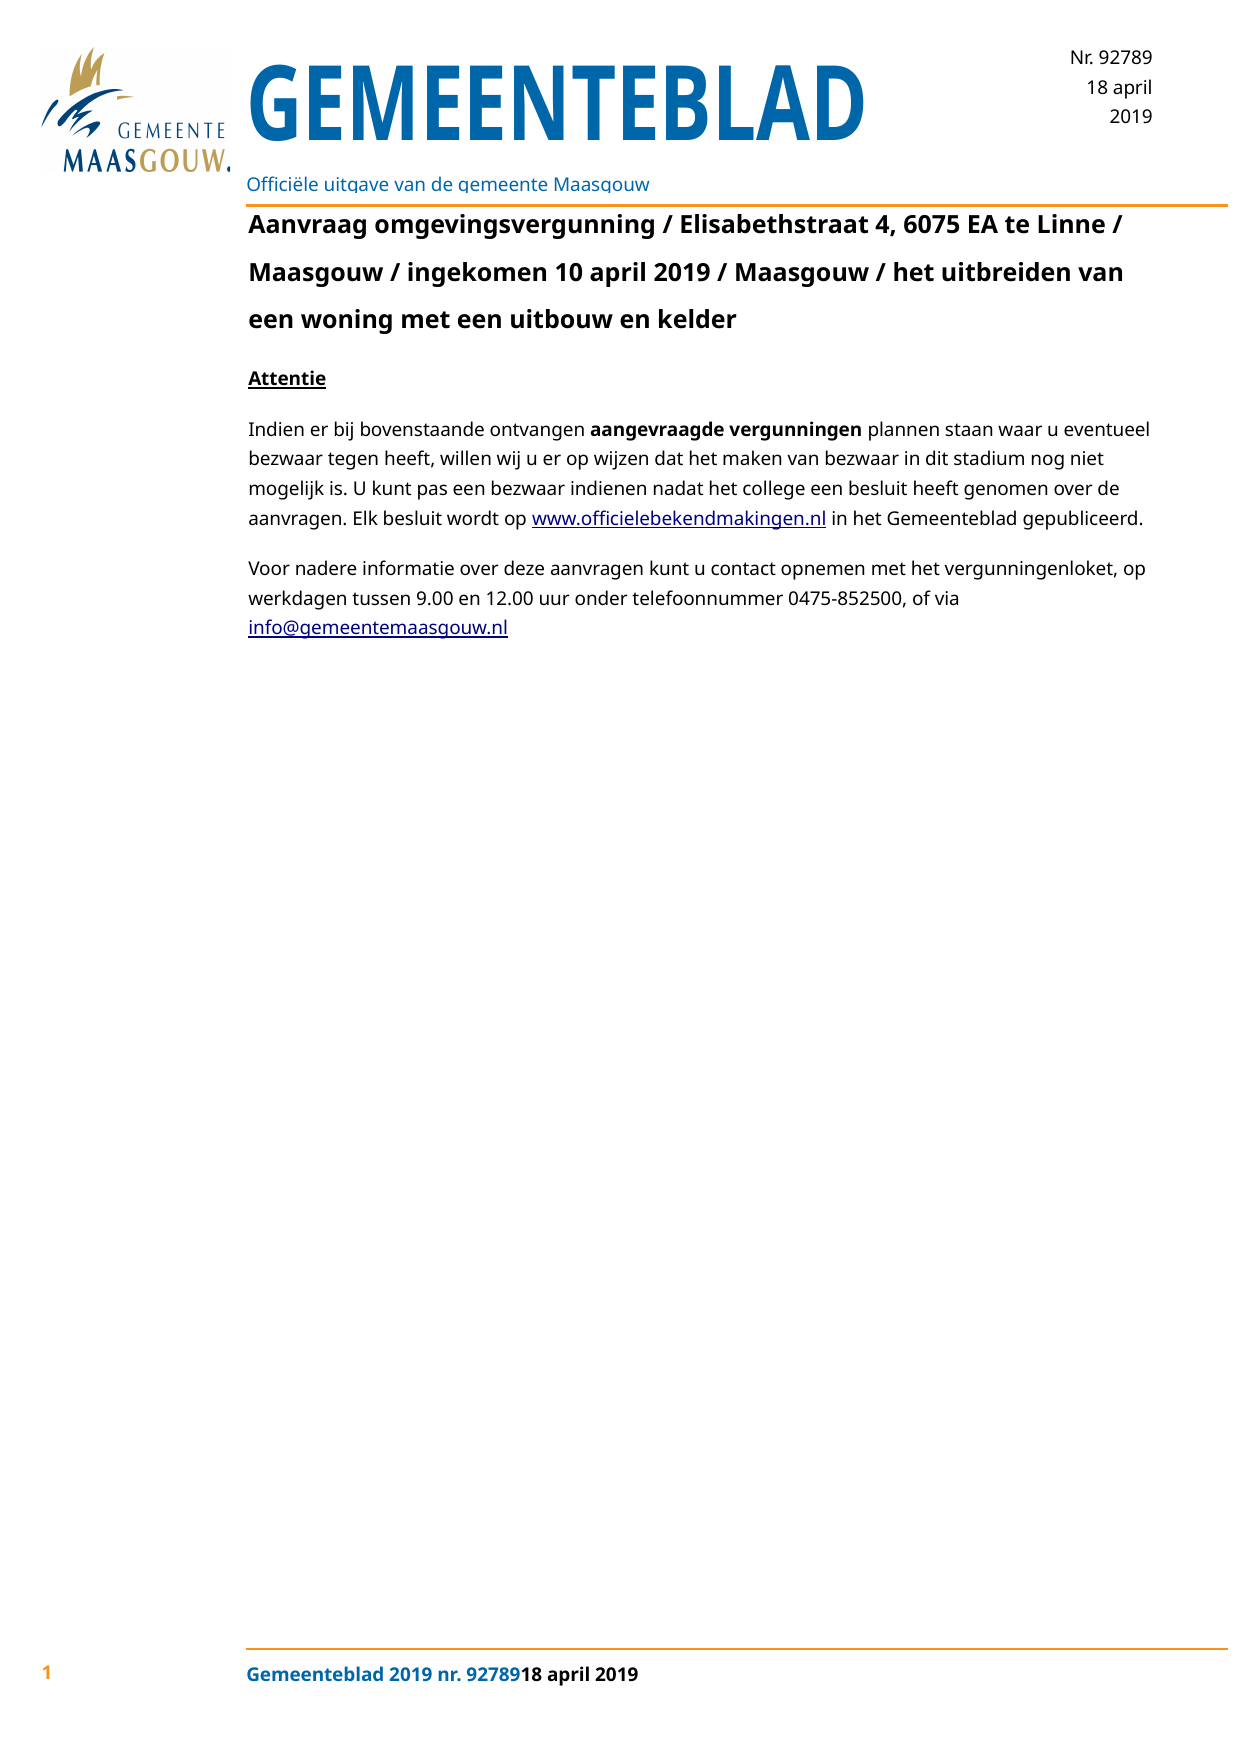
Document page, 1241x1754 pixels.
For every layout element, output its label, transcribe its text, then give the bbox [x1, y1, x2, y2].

text Aanvraag omgevingsvergunning / Elisabethstraat 4, 6075 EA te Linne / Maasgouw / ingekomen 10 april 2019 / Maasgouw / het uitbreiden van een woning met een uitbouw en kelder [248, 207, 1152, 336]
text Attentie [248, 366, 1152, 391]
picture [41, 47, 231, 172]
text Voor nadere informatie over deze aanvragen kunt u contact opnemen met het vergunningenloket, op werkdagen tussen 9.00 en 12.00 uur onder telefoonnummer 0475-852500, of via info@gemeentemaasgouw.nl [248, 555, 1152, 640]
text Indien er bij bovenstaande ontvangen aangevraagde vergunningen plannen staan waar u eventueel bezwaar tegen heeft, willen wij u er op wijzen dat het maken van bezwaar in dit stadium nog niet mogelijk is. U kunt pas een bezwaar indienen nadat het college een besluit heeft genomen over de aanvragen. Elk besluit wordt op www.officielebekendmakingen.nl in het Gemeenteblad gepubliceerd. [248, 416, 1152, 530]
